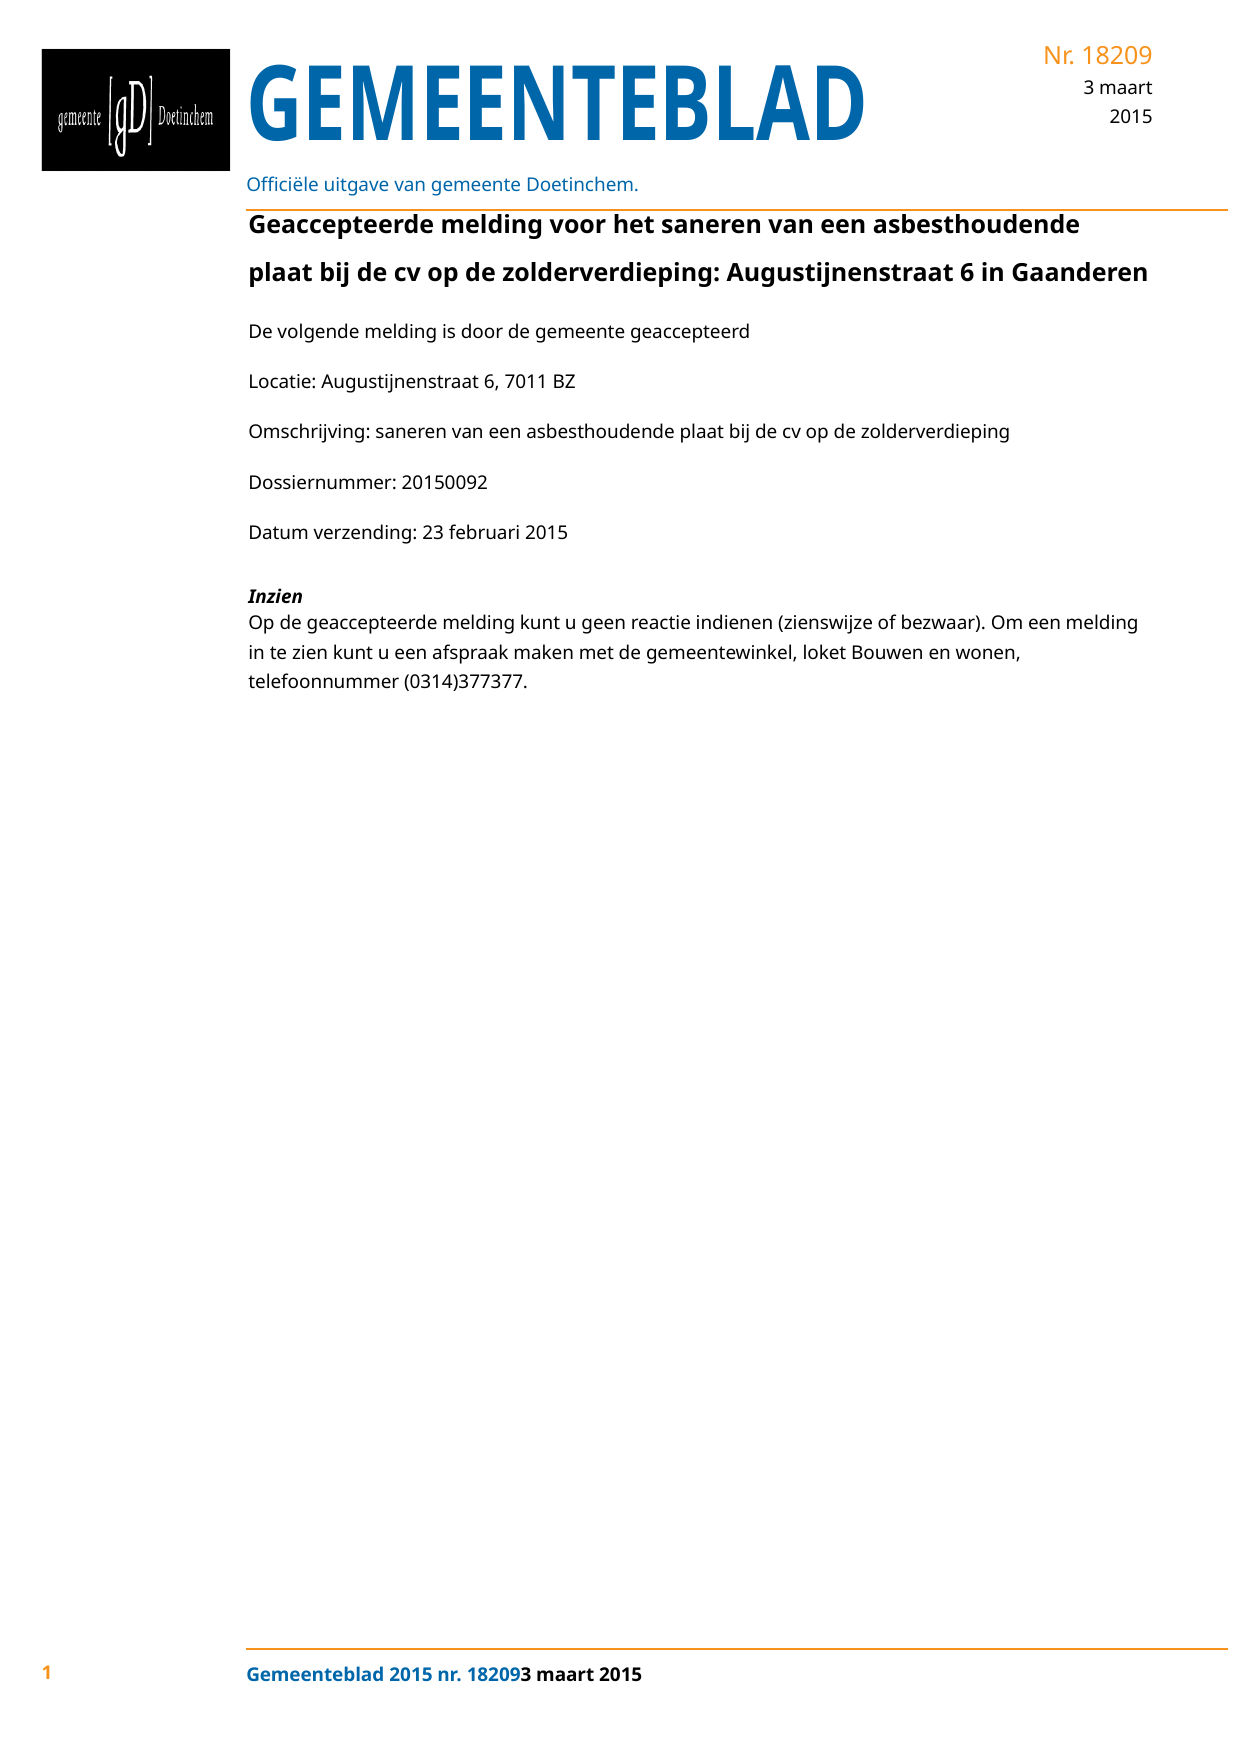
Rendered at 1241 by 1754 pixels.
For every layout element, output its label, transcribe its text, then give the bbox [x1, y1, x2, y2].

text Dossiernummer: 20150092 [248, 469, 1152, 495]
text Locatie: Augustijnenstraat 6, 7011 BZ [248, 368, 1152, 394]
text Geaccepteerde melding voor het saneren van een asbesthoudende plaat bij de cv op de zolderverdieping: Augustijnenstraat 6 in Gaanderen [248, 211, 1152, 288]
text De volgende melding is door de gemeente geaccepteerd [248, 318, 1152, 344]
text Datum verzending: 23 februari 2015 [248, 519, 1152, 545]
text Op de geaccepteerde melding kunt u geen reactie indienen (zienswijze of bezwaar). Om een melding in te zien kunt u een afspraak maken met de gemeentewinkel, loket Bouwen en wonen, telefoonnummer (0314)377377. [248, 609, 1152, 694]
text Omschrijving: saneren van een asbesthoudende plaat bij de cv op de zolderverdieping [248, 419, 1152, 444]
text Inzien [248, 583, 1152, 609]
picture [41, 47, 231, 172]
